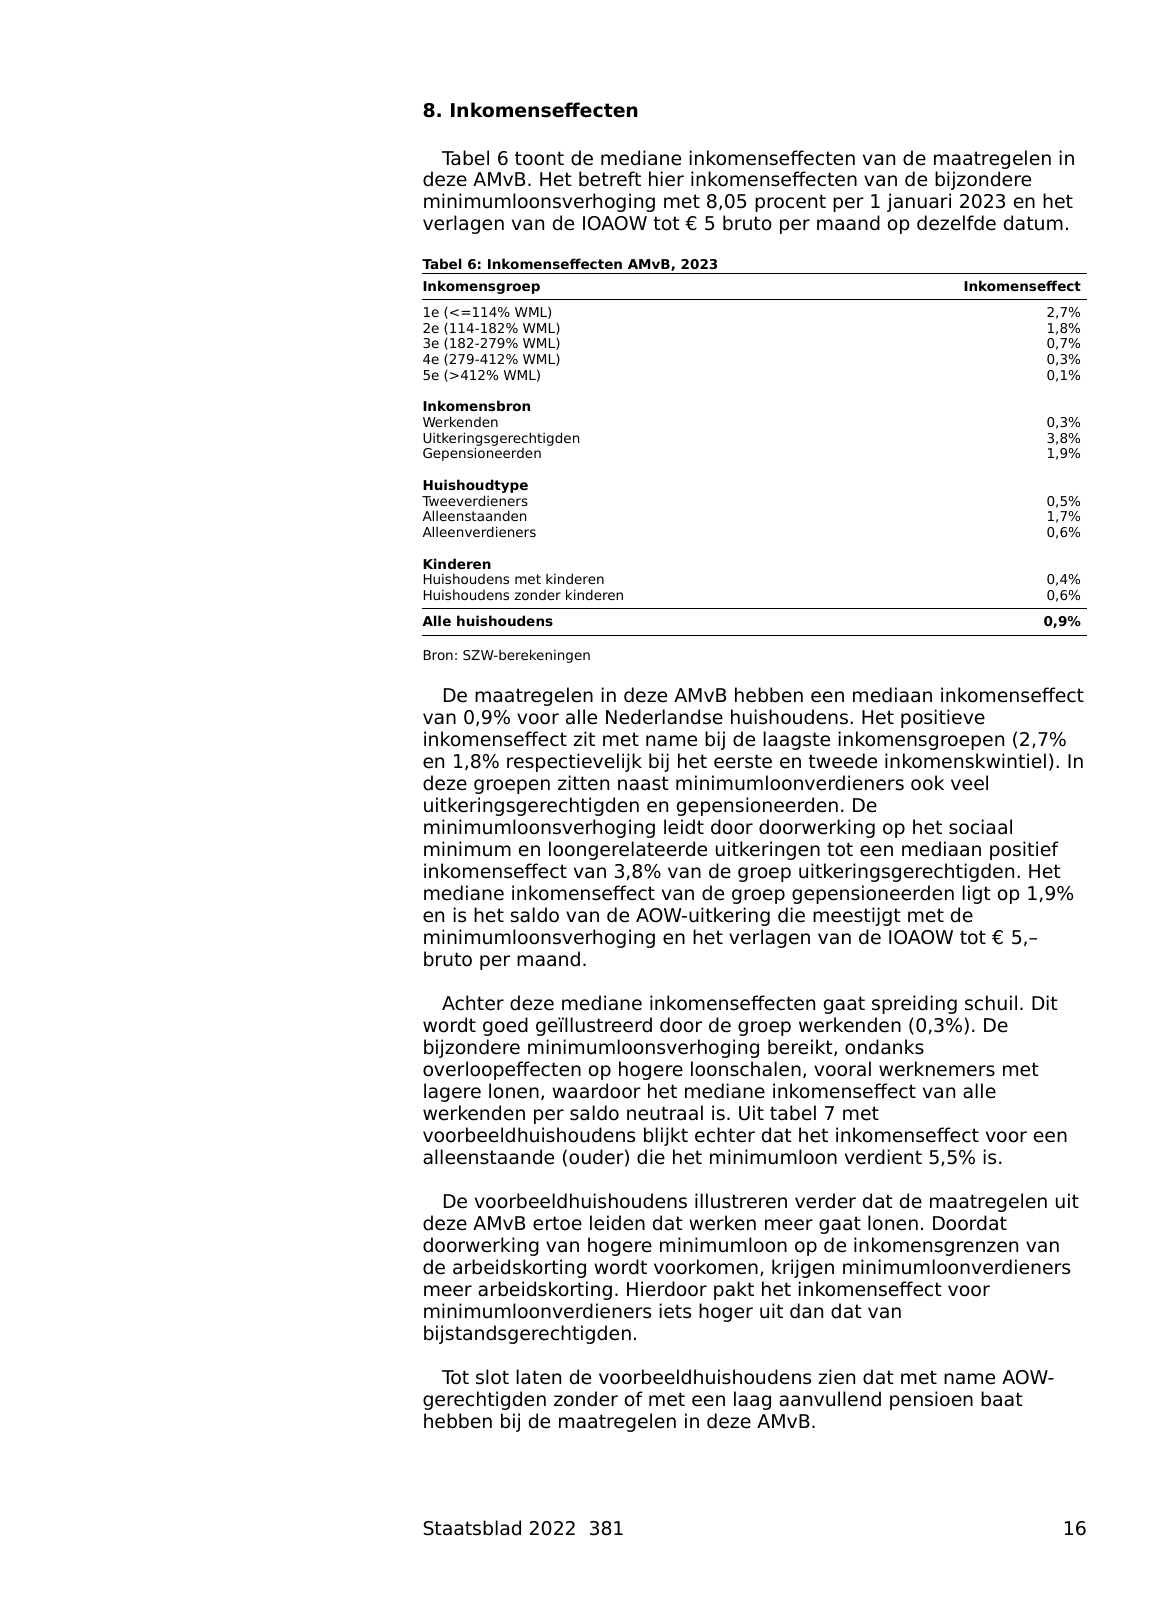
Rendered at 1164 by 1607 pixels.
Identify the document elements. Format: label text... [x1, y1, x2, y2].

text Achter deze mediane inkomenseffecten gaat spreiding schuil. Dit wordt goed geïllustreerd door de groep werkenden (0,3%). De bijzondere minimumloonsverhoging bereikt, ondanks overloopeffecten op hogere loonschalen, vooral werknemers met lagere lonen, waardoor het mediane inkomenseffect van alle werkenden per saldo neutraal is. Uit tabel 7 met voorbeeldhuishoudens blijkt echter dat het inkomenseffect voor een alleenstaande (ouder) die het minimumloon verdient 5,5% is. [422, 993, 1087, 1169]
table_cell [863, 384, 1087, 399]
table_header Tabel 6: Inkomenseffecten AMvB, 2023 [422, 257, 1087, 273]
table_cell 4e (279-412% WML) [422, 352, 863, 368]
table_cell [422, 541, 863, 556]
table_cell Huishoudtype [422, 478, 863, 493]
table_cell 0,4% [863, 572, 1087, 588]
text De voorbeeldhuishoudens illustreren verder dat de maatregelen uit deze AMvB ertoe leiden dat werken meer gaat lonen. Doordat doorwerking van hogere minimumloon op de inkomensgrenzen van de arbeidskorting wordt voorkomen, krijgen minimumloonverdieners meer arbeidskorting. Hierdoor pakt het inkomenseffect voor minimumloonverdieners iets hoger uit dan dat van bijstandsgerechtigden. [422, 1191, 1087, 1345]
table_cell [863, 399, 1087, 415]
text Tabel 6 toont de mediane inkomenseffecten van de maatregelen in deze AMvB. Het betreft hier inkomenseffecten van de bijzondere minimumloonsverhoging met 8,05 procent per 1 januari 2023 en het verlagen van de IOAOW tot € 5 bruto per maand op dezelfde datum. [422, 147, 1087, 235]
table_cell 3,8% [863, 431, 1087, 446]
text Tot slot laten de voorbeeldhuishoudens zien dat met name AOW-gerechtigden zonder of met een laag aanvullend pensioen baat hebben bij de maatregelen in deze AMvB. [422, 1367, 1087, 1433]
table_cell 1e (<=114% WML) [422, 300, 863, 321]
table_cell [422, 462, 863, 478]
table_cell Huishoudens met kinderen [422, 572, 863, 588]
table_cell Inkomenseffect [863, 274, 1087, 299]
table_cell Uitkeringsgerechtigden [422, 431, 863, 446]
table_cell 3e (182-279% WML) [422, 336, 863, 352]
table_cell Inkomensbron [422, 399, 863, 415]
table_cell 0,6% [863, 588, 1087, 608]
table_cell 1,9% [863, 446, 1087, 462]
table_cell Alleenverdieners [422, 525, 863, 541]
table_cell [863, 541, 1087, 556]
text De maatregelen in deze AMvB hebben een mediaan inkomenseffect van 0,9% voor alle Nederlandse huishoudens. Het positieve inkomenseffect zit met name bij de laagste inkomensgroepen (2,7% en 1,8% respectievelijk bij het eerste en tweede inkomenskwintiel). In deze groepen zitten naast minimumloonverdieners ook veel uitkeringsgerechtigden en gepensioneerden. De minimumloonsverhoging leidt door doorwerking op het sociaal minimum en loongerelateerde uitkeringen tot een mediaan positief inkomenseffect van 3,8% van de groep uitkeringsgerechtigden. Het mediane inkomenseffect van de groep gepensioneerden ligt op 1,9% en is het saldo van de AOW-uitkering die meestijgt met de minimumloonsverhoging en het verlagen van de IOAOW tot € 5,– bruto per maand. [422, 685, 1087, 971]
table_cell 0,1% [863, 368, 1087, 383]
table_cell [422, 384, 863, 399]
table_cell 5e (>412% WML) [422, 368, 863, 383]
table_cell Inkomensgroep [422, 274, 863, 299]
table_cell Alleenstaanden [422, 509, 863, 525]
table_cell 1,8% [863, 321, 1087, 336]
table_cell Gepensioneerden [422, 446, 863, 462]
table_cell [863, 462, 1087, 478]
table_cell Alle huishoudens [422, 609, 863, 634]
table_cell 0,6% [863, 525, 1087, 541]
table_cell 0,3% [863, 352, 1087, 368]
table_cell [863, 556, 1087, 572]
subtitle 8. Inkomenseffecten [422, 100, 1087, 122]
table_cell 0,7% [863, 336, 1087, 352]
table_cell [863, 478, 1087, 493]
table_cell 2,7% [863, 300, 1087, 321]
table_cell Werkenden [422, 415, 863, 431]
table_cell Kinderen [422, 556, 863, 572]
table_cell Huishoudens zonder kinderen [422, 588, 863, 608]
table_cell 0,5% [863, 494, 1087, 509]
table_cell 0,3% [863, 415, 1087, 431]
table_cell 1,7% [863, 509, 1087, 525]
table_cell Tweeverdieners [422, 494, 863, 509]
table_cell 2e (114-182% WML) [422, 321, 863, 336]
table_cell Bron: SZW-berekeningen [422, 636, 1087, 663]
table_cell 0,9% [863, 609, 1087, 634]
